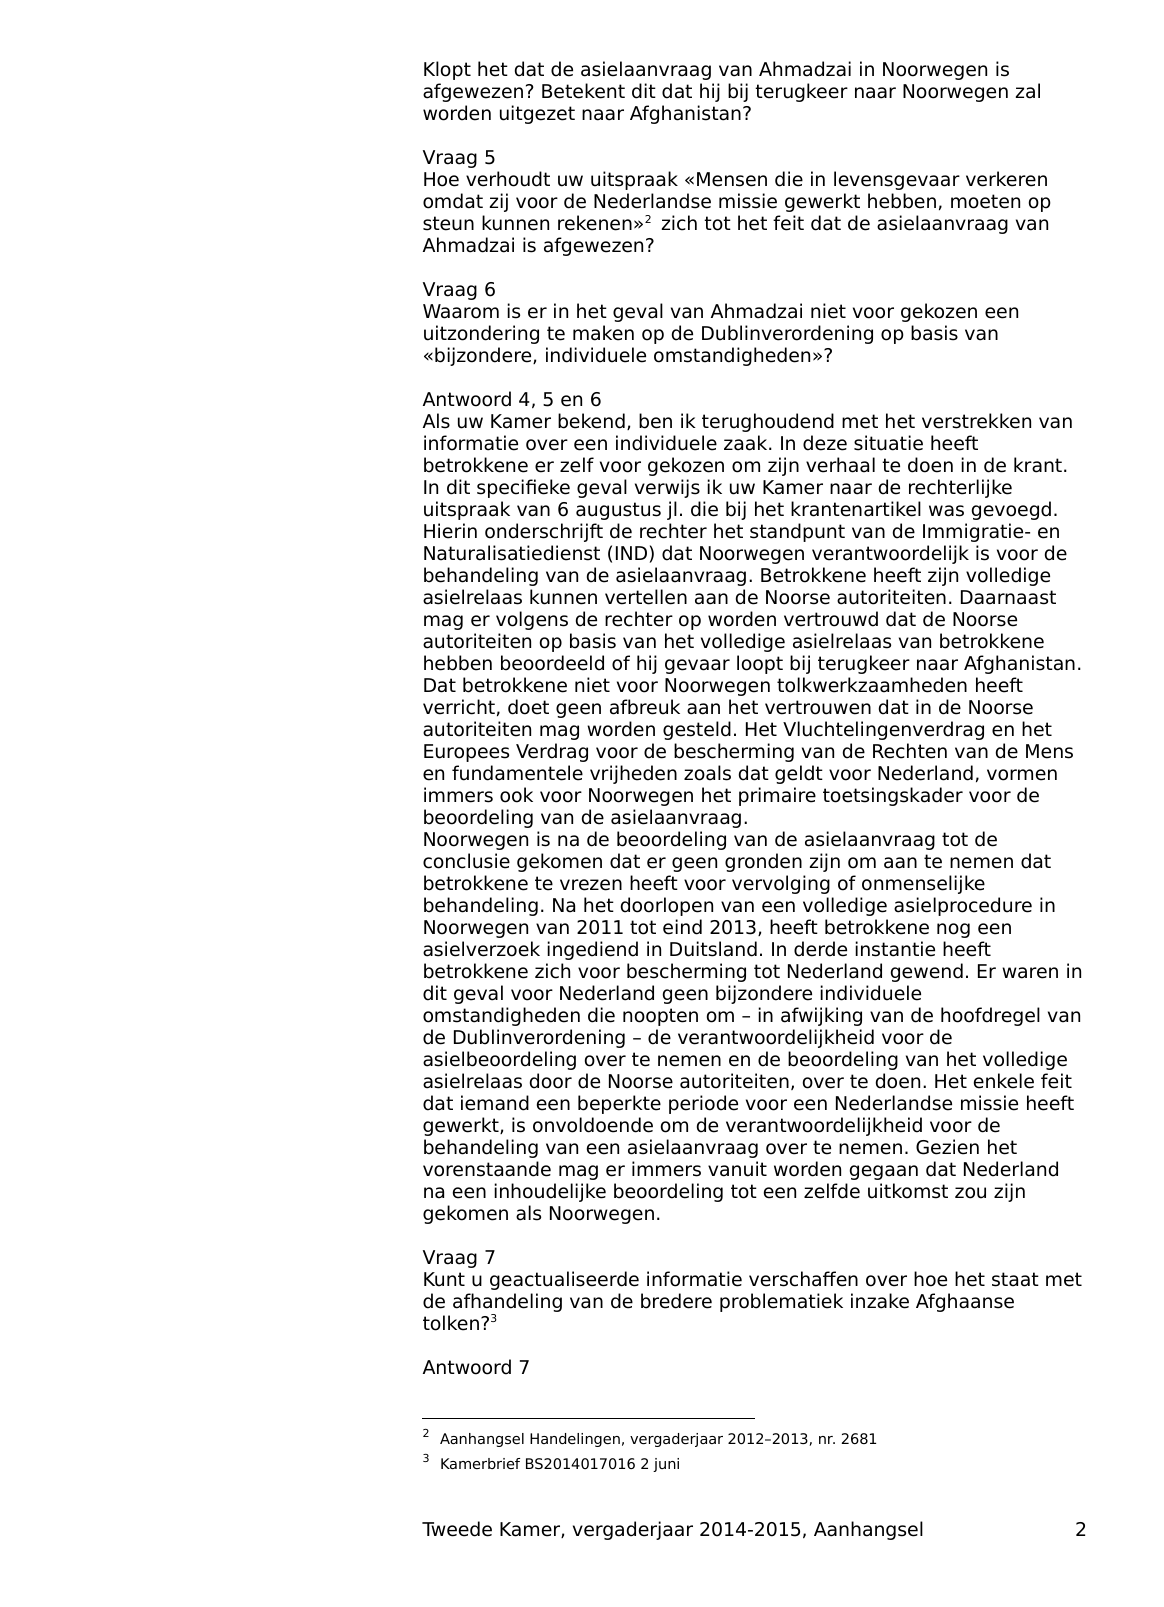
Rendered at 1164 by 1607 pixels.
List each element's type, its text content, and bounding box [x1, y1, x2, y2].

text Waarom is er in het geval van Ahmadzai niet voor gekozen een uitzondering te maken op de Dublinverordening op basis van «bijzondere, individuele omstandigheden»? [422, 301, 1087, 367]
text Hoe verhoudt uw uitspraak «Mensen die in levensgevaar verkeren omdat zij voor de Nederlandse missie gewerkt hebben, moeten op steun kunnen rekenen» zich tot het feit dat de asielaanvraag van Ahmadzai is afgewezen? [422, 169, 1087, 257]
text Antwoord 4, 5 en 6 [422, 389, 1087, 411]
text Vraag 5 [422, 147, 1087, 169]
text Als uw Kamer bekend, ben ik terughoudend met het verstrekken van informatie over een individuele zaak. In deze situatie heeft betrokkene er zelf voor gekozen om zijn verhaal te doen in de krant. In dit specifieke geval verwijs ik uw Kamer naar de rechterlijke uitspraak van 6 augustus jl. die bij het krantenartikel was gevoegd. Hierin onderschrijft de rechter het standpunt van de Immigratie- en Naturalisatiedienst (IND) dat Noorwegen verantwoordelijk is voor de behandeling van de asielaanvraag. Betrokkene heeft zijn volledige asielrelaas kunnen vertellen aan de Noorse autoriteiten. Daarnaast mag er volgens de rechter op worden vertrouwd dat de Noorse autoriteiten op basis van het volledige asielrelaas van betrokkene hebben beoordeeld of hij gevaar loopt bij terugkeer naar Afghanistan. Dat betrokkene niet voor Noorwegen tolkwerkzaamheden heeft verricht, doet geen afbreuk aan het vertrouwen dat in de Noorse autoriteiten mag worden gesteld. Het Vluchtelingenverdrag en het Europees Verdrag voor de bescherming van de Rechten van de Mens en fundamentele vrijheden zoals dat geldt voor Nederland, vormen immers ook voor Noorwegen het primaire toetsingskader voor de beoordeling van de asielaanvraag. [422, 411, 1087, 829]
text Vraag 6 [422, 279, 1087, 301]
text Antwoord 7 [422, 1357, 1087, 1379]
text Vraag 7 [422, 1247, 1087, 1269]
text Klopt het dat de asielaanvraag van Ahmadzai in Noorwegen is afgewezen? Betekent dit dat hij bij terugkeer naar Noorwegen zal worden uitgezet naar Afghanistan? [422, 59, 1087, 125]
text Kunt u geactualiseerde informatie verschaffen over hoe het staat met de afhandeling van de bredere problematiek inzake Afghaanse tolken? [422, 1269, 1087, 1335]
text Kamerbrief BS2014017016 2 juni [422, 1452, 1087, 1474]
text Noorwegen is na de beoordeling van de asielaanvraag tot de conclusie gekomen dat er geen gronden zijn om aan te nemen dat betrokkene te vrezen heeft voor vervolging of onmenselijke behandeling. Na het doorlopen van een volledige asielprocedure in Noorwegen van 2011 tot eind 2013, heeft betrokkene nog een asielverzoek ingediend in Duitsland. In derde instantie heeft betrokkene zich voor bescherming tot Nederland gewend. Er waren in dit geval voor Nederland geen bijzondere individuele omstandigheden die noopten om – in afwijking van de hoofdregel van de Dublinverordening – de verantwoordelijkheid voor de asielbeoordeling over te nemen en de beoordeling van het volledige asielrelaas door de Noorse autoriteiten, over te doen. Het enkele feit dat iemand een beperkte periode voor een Nederlandse missie heeft gewerkt, is onvoldoende om de verantwoordelijkheid voor de behandeling van een asielaanvraag over te nemen. Gezien het vorenstaande mag er immers vanuit worden gegaan dat Nederland na een inhoudelijke beoordeling tot een zelfde uitkomst zou zijn gekomen als Noorwegen. [422, 829, 1087, 1224]
text Aanhangsel Handelingen, vergaderjaar 2012–2013, nr. 2681 [422, 1427, 1087, 1449]
